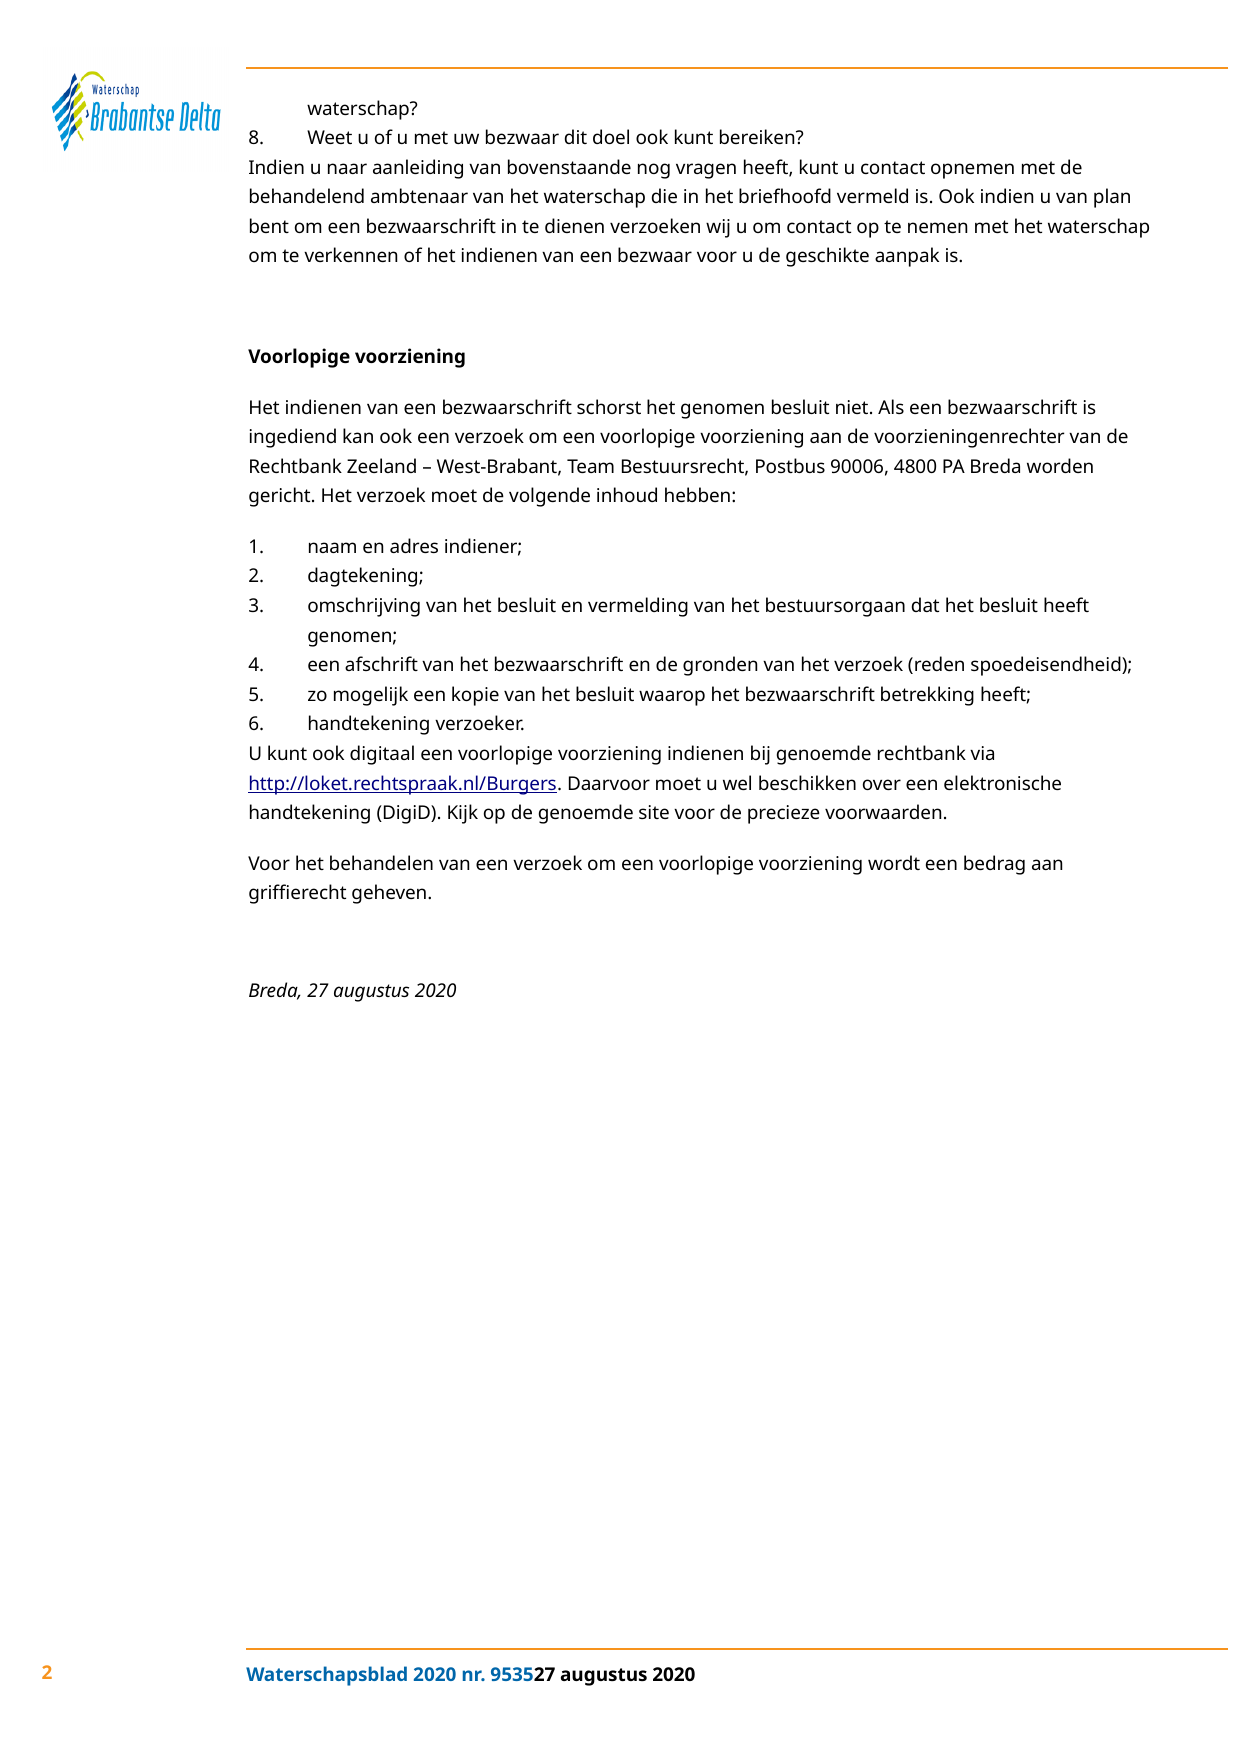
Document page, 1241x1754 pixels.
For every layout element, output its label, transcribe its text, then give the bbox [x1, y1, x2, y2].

list een afschrift van het bezwaarschrift en de gronden van het verzoek (reden spoedeisendheid); [248, 651, 1152, 677]
list omschrijving van het besluit en vermelding van het bestuursorgaan dat het besluit heeft genomen; [248, 592, 1152, 648]
text Breda, 27 augustus 2020 [248, 978, 1152, 1003]
text U kunt ook digitaal een voorlopige voorziening indienen bij genoemde rechtbank via http://loket.rechtspraak.nl/Burgers. Daarvoor moet u wel beschikken over een elektronische handtekening (DigiD). Kijk op de genoemde site voor de precieze voorwaarden. [248, 740, 1152, 825]
list handtekening verzoeker. [248, 711, 1152, 736]
text Voor het behandelen van een verzoek om een voorlopige voorziening wordt een bedrag aan griffierecht geheven. [248, 850, 1152, 905]
text Indien u naar aanleiding van bovenstaande nog vragen heeft, kunt u contact opnemen met de behandelend ambtenaar van het waterschap die in het briefhoofd vermeld is. Ook indien u van plan bent om een bezwaarschrift in te dienen verzoeken wij u om contact op te nemen met het waterschap om te verkennen of het indienen van een bezwaar voor u de geschikte aanpak is. [248, 154, 1152, 268]
list Weet u of u met uw bezwaar dit doel ook kunt bereiken? [248, 124, 1152, 150]
list waterschap? [248, 95, 1152, 121]
picture [41, 47, 231, 172]
list naam en adres indiener; [248, 533, 1152, 559]
list dagtekening; [248, 563, 1152, 588]
list zo mogelijk een kopie van het besluit waarop het bezwaarschrift betrekking heeft; [248, 681, 1152, 707]
text Voorlopige voorziening [248, 343, 1152, 369]
text Het indienen van een bezwaarschrift schorst het genomen besluit niet. Als een bezwaarschrift is ingediend kan ook een verzoek om een voorlopige voorziening aan de voorzieningenrechter van de Rechtbank Zeeland – West-Brabant, Team Bestuursrecht, Postbus 90006, 4800 PA Breda worden gericht. Het verzoek moet de volgende inhoud hebben: [248, 394, 1152, 508]
